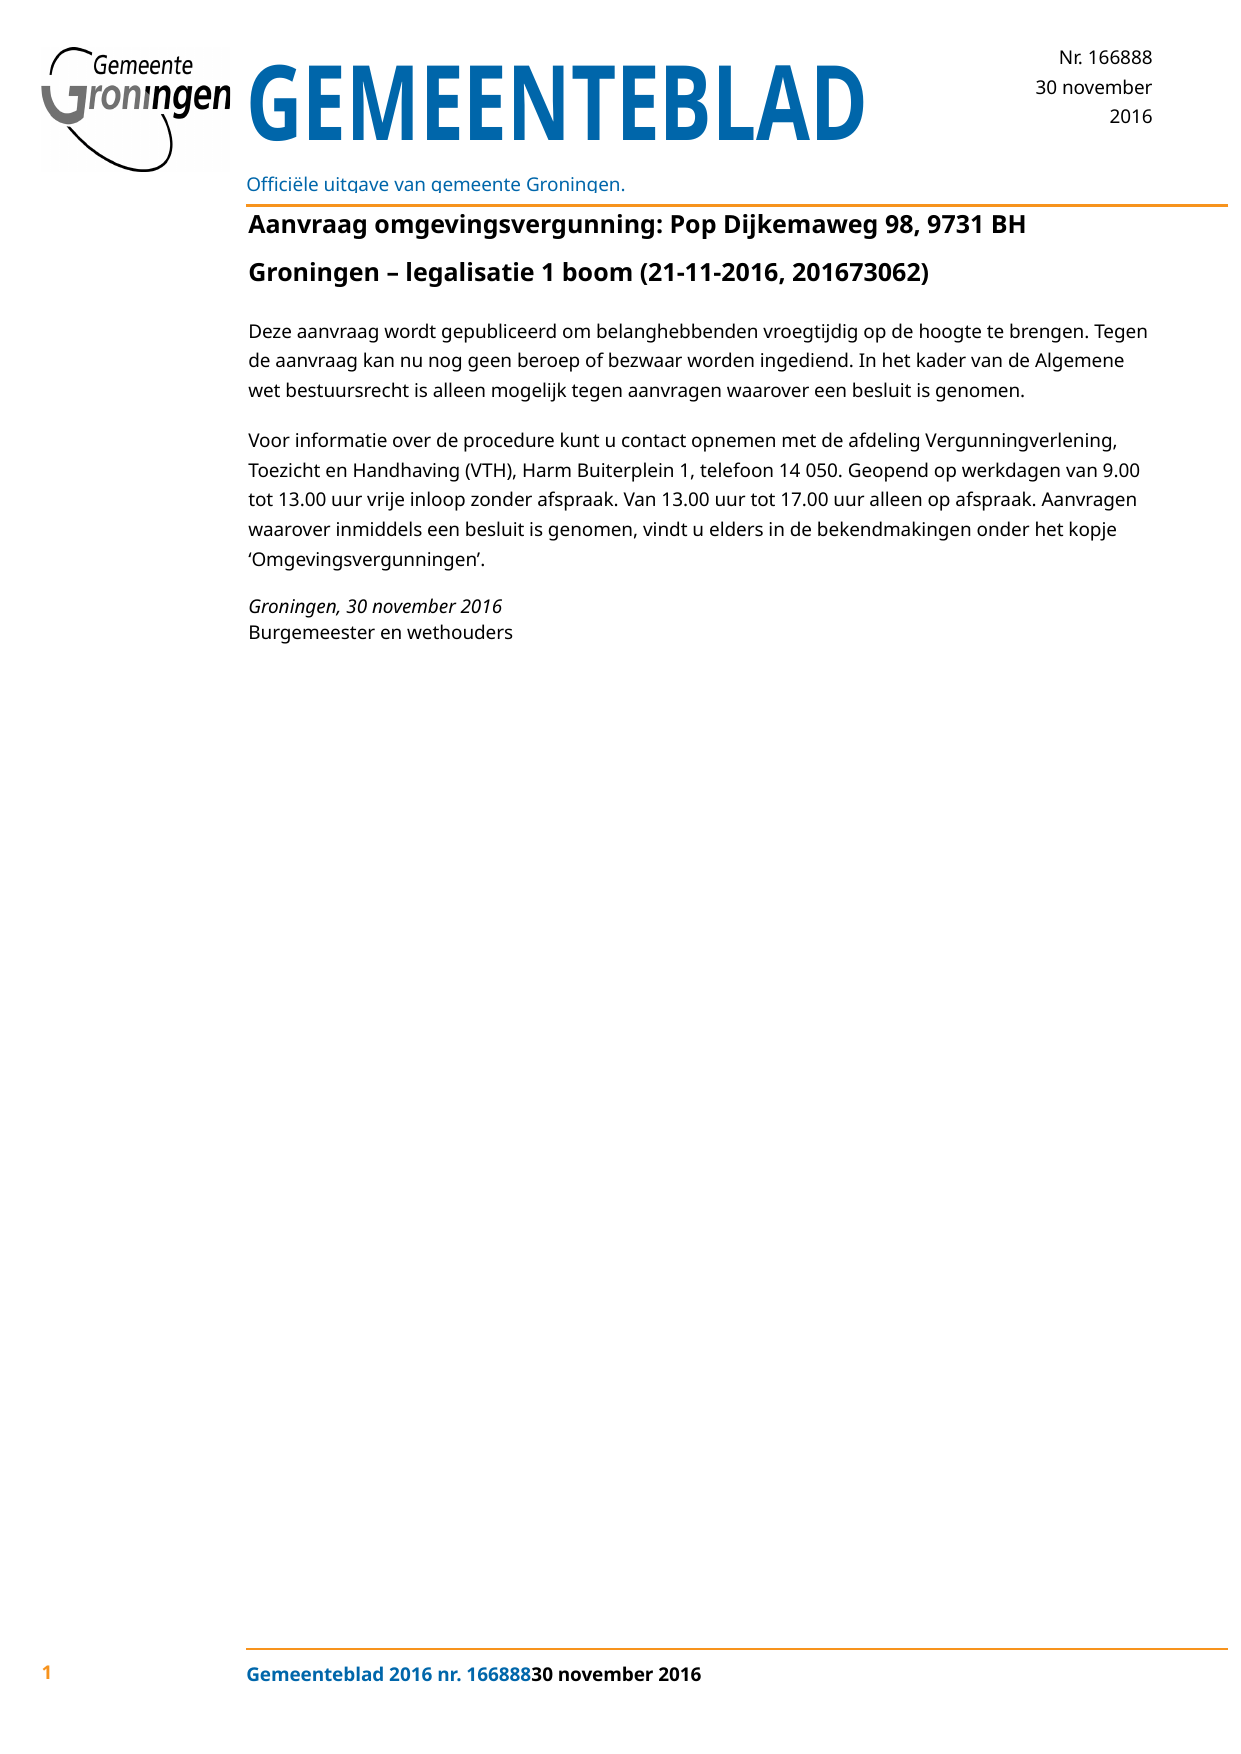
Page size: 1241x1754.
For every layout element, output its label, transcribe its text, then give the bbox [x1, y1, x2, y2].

text Deze aanvraag wordt gepubliceerd om belanghebbenden vroegtijdig op de hoogte te brengen. Tegen de aanvraag kan nu nog geen beroep of bezwaar worden ingediend. In het kader van de Algemene wet bestuursrecht is alleen mogelijk tegen aanvragen waarover een besluit is genomen. [248, 318, 1152, 403]
picture [41, 47, 231, 172]
text Groningen, 30 november 2016 [248, 594, 1152, 619]
text Voor informatie over de procedure kunt u contact opnemen met de afdeling Vergunningverlening, Toezicht en Handhaving (VTH), Harm Buiterplein 1, telefoon 14 050. Geopend op werkdagen van 9.00 tot 13.00 uur vrije inloop zonder afspraak. Van 13.00 uur tot 17.00 uur alleen op afspraak. Aanvragen waarover inmiddels een besluit is genomen, vindt u elders in de bekendmakingen onder het kopje ‘Omgevingsvergunningen’. [248, 427, 1152, 572]
text Burgemeester en wethouders [248, 619, 1152, 645]
text Aanvraag omgevingsvergunning: Pop Dijkemaweg 98, 9731 BH Groningen – legalisatie 1 boom (21-11-2016, 201673062) [248, 207, 1152, 288]
